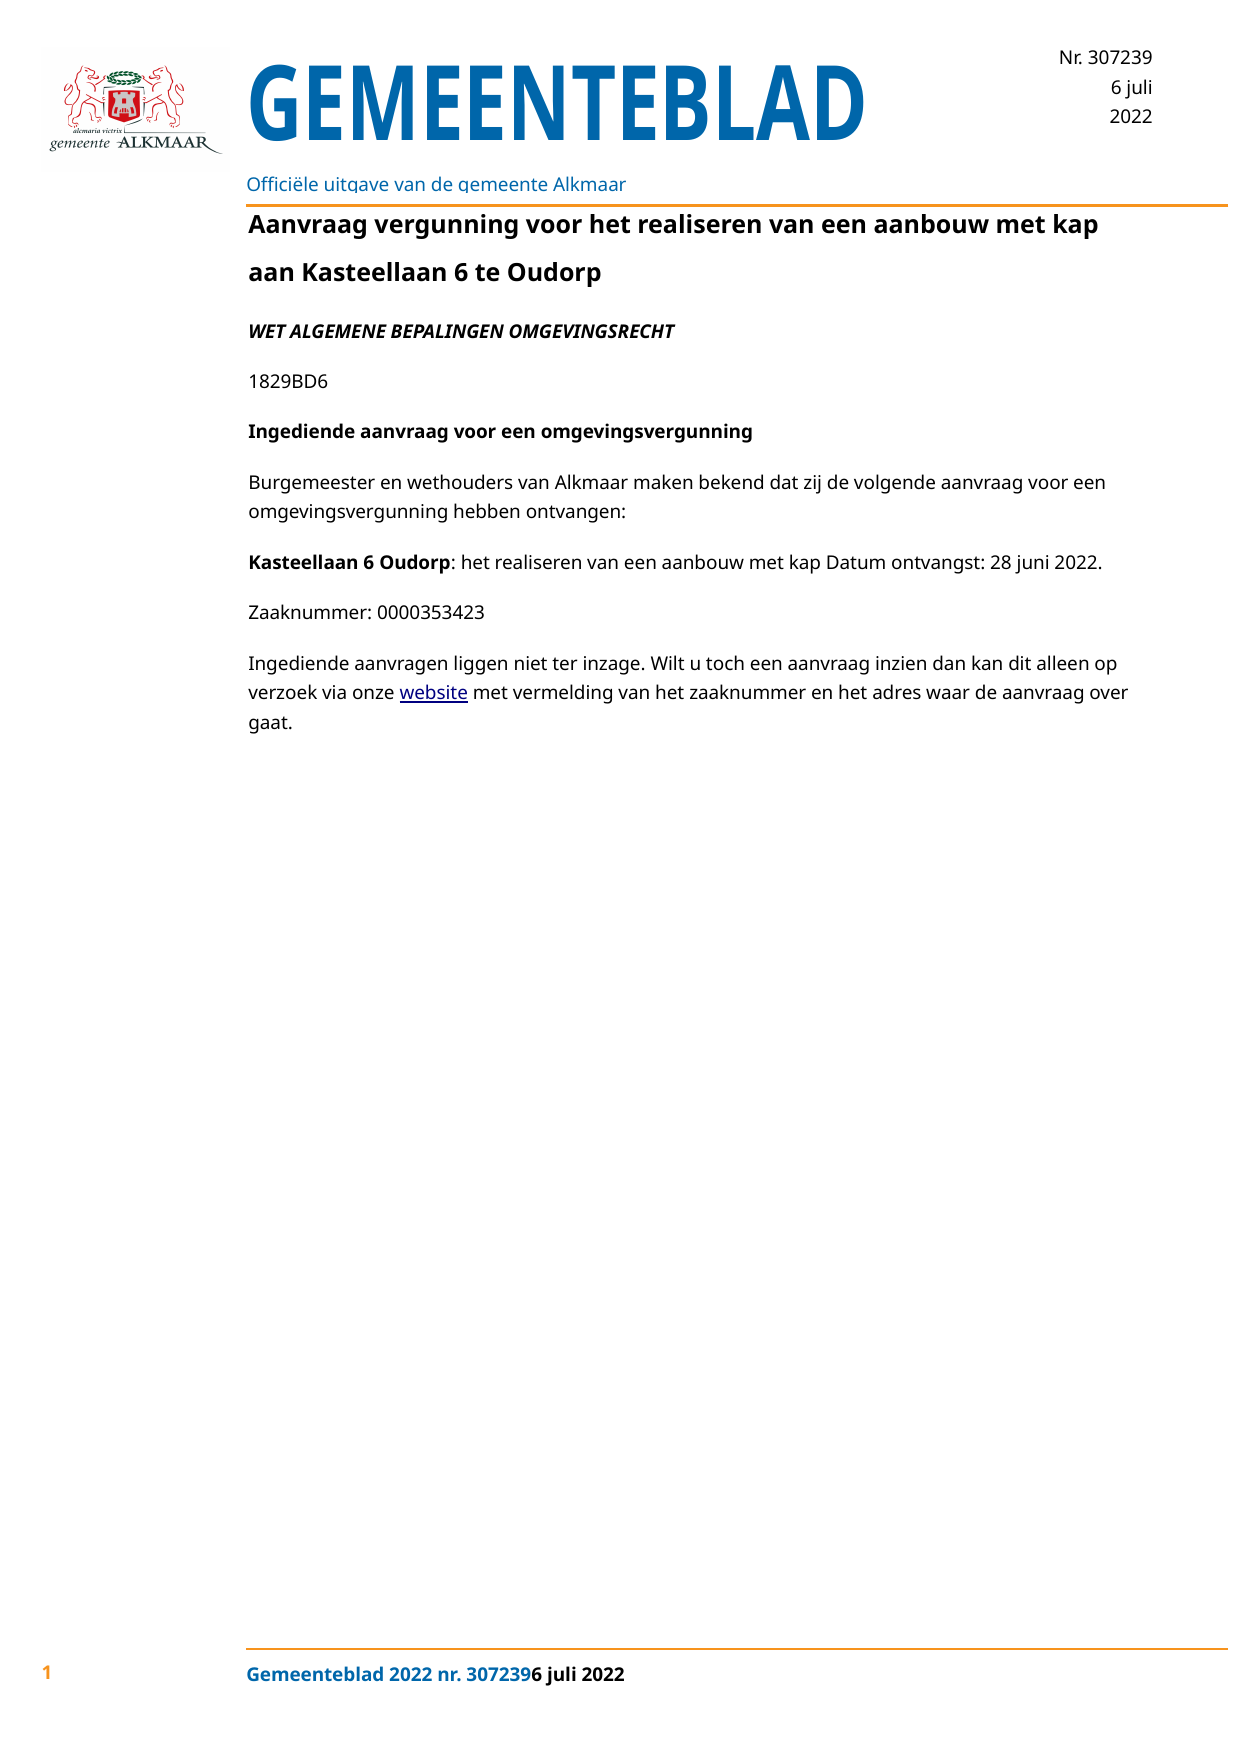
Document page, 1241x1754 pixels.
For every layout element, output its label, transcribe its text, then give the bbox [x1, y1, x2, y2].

text WET ALGEMENE BEPALINGEN OMGEVINGSRECHT [248, 318, 1152, 344]
text 1829BD6 [248, 368, 1152, 394]
text Ingediende aanvragen liggen niet ter inzage. Wilt u toch een aanvraag inzien dan kan dit alleen op verzoek via onze website met vermelding van het zaaknummer en het adres waar de aanvraag over gaat. [248, 650, 1152, 735]
text Aanvraag vergunning voor het realiseren van een aanbouw met kap aan Kasteellaan 6 te Oudorp [248, 207, 1152, 288]
text Kasteellaan 6 Oudorp: het realiseren van een aanbouw met kap Datum ontvangst: 28 juni 2022. [248, 549, 1152, 575]
text Ingediende aanvraag voor een omgevingsvergunning [248, 419, 1152, 444]
text Burgemeester en wethouders van Alkmaar maken bekend dat zij de volgende aanvraag voor een omgevingsvergunning hebben ontvangen: [248, 469, 1152, 524]
text Zaaknummer: 0000353423 [248, 599, 1152, 625]
picture [41, 47, 231, 172]
